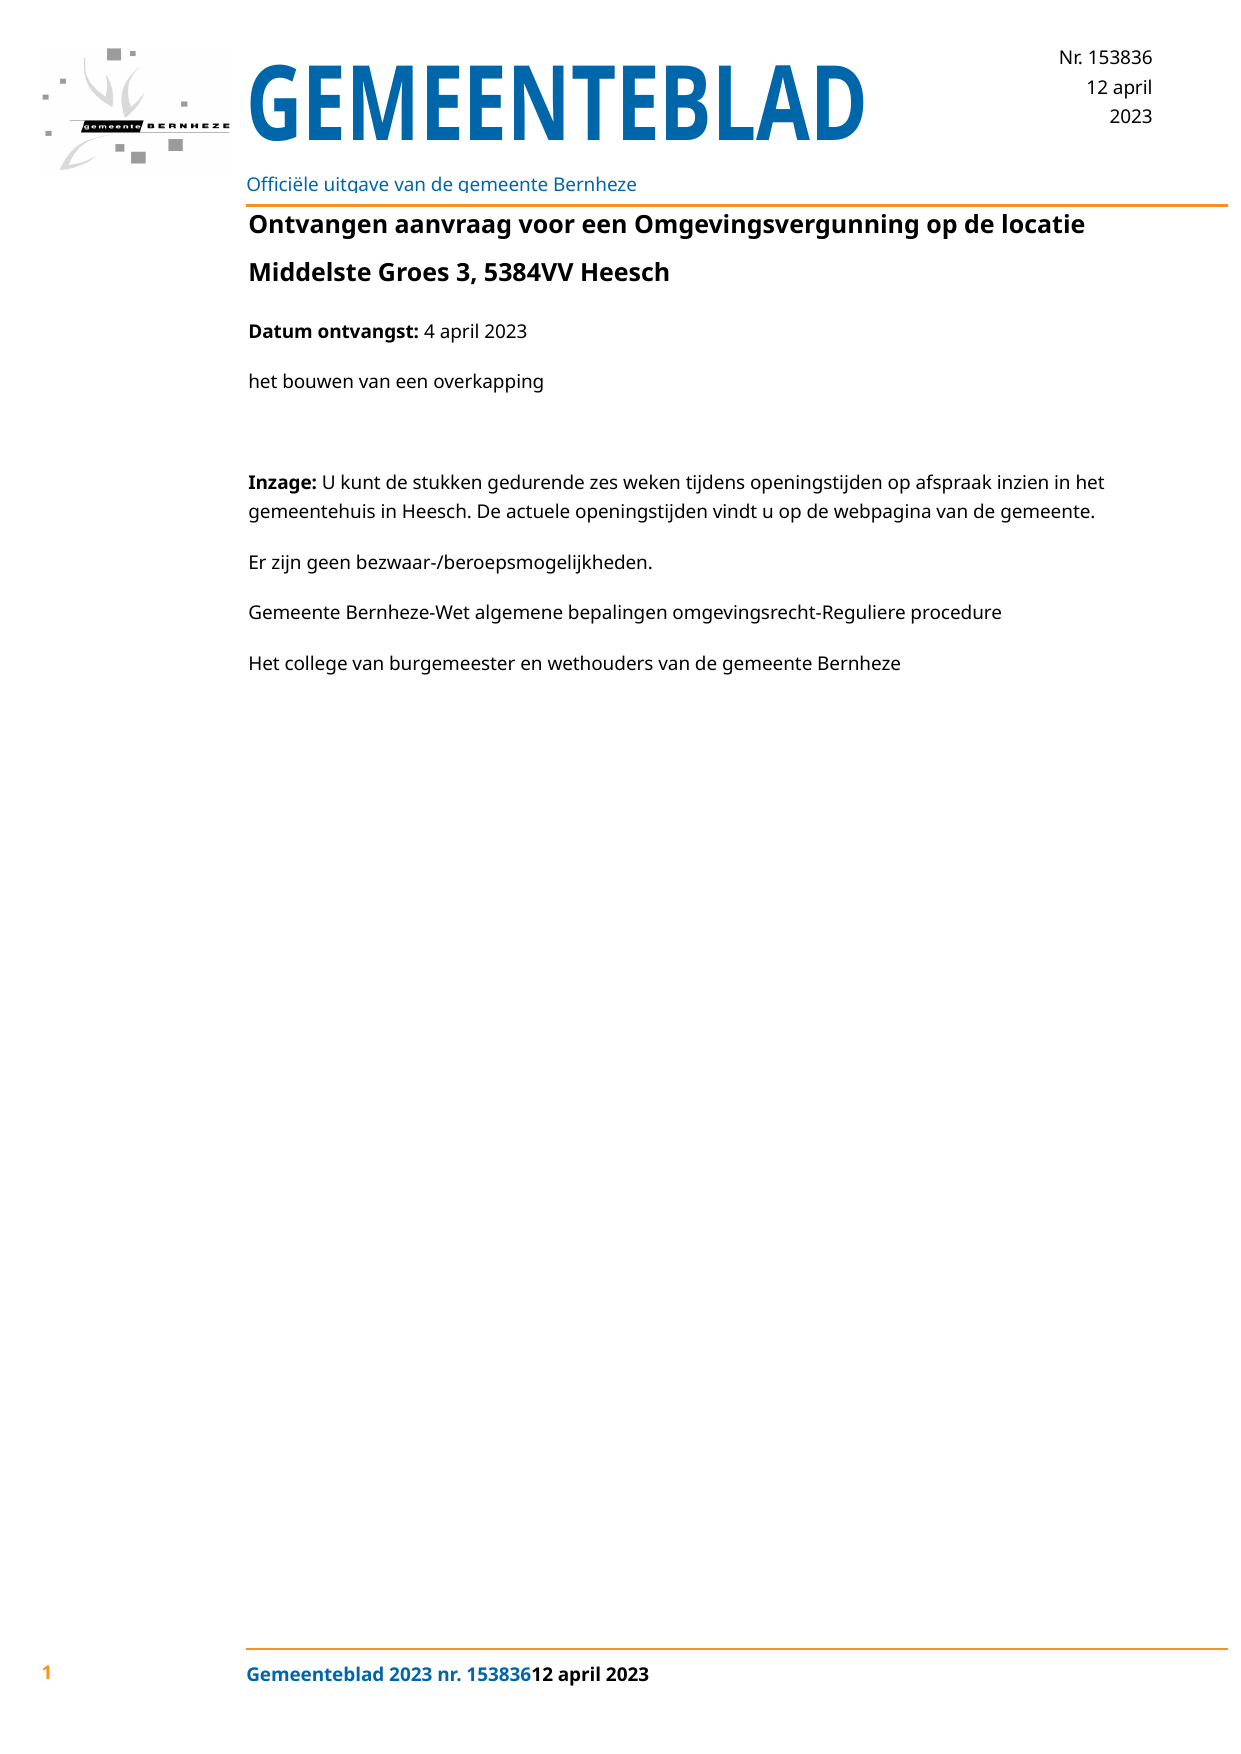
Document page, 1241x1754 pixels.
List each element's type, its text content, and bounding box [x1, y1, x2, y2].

text Het college van burgemeester en wethouders van de gemeente Bernheze [248, 650, 1152, 676]
picture [41, 47, 231, 172]
text Inzage: U kunt de stukken gedurende zes weken tijdens openingstijden op afspraak inzien in het gemeentehuis in Heesch. De actuele openingstijden vindt u op de webpagina van de gemeente. [248, 469, 1152, 524]
text Datum ontvangst: 4 april 2023 [248, 318, 1152, 344]
text Gemeente Bernheze-Wet algemene bepalingen omgevingsrecht-Reguliere procedure [248, 599, 1152, 625]
text het bouwen van een overkapping [248, 368, 1152, 394]
text Ontvangen aanvraag voor een Omgevingsvergunning op de locatie Middelste Groes 3, 5384VV Heesch [248, 207, 1152, 288]
text Er zijn geen bezwaar-/beroepsmogelijkheden. [248, 549, 1152, 575]
